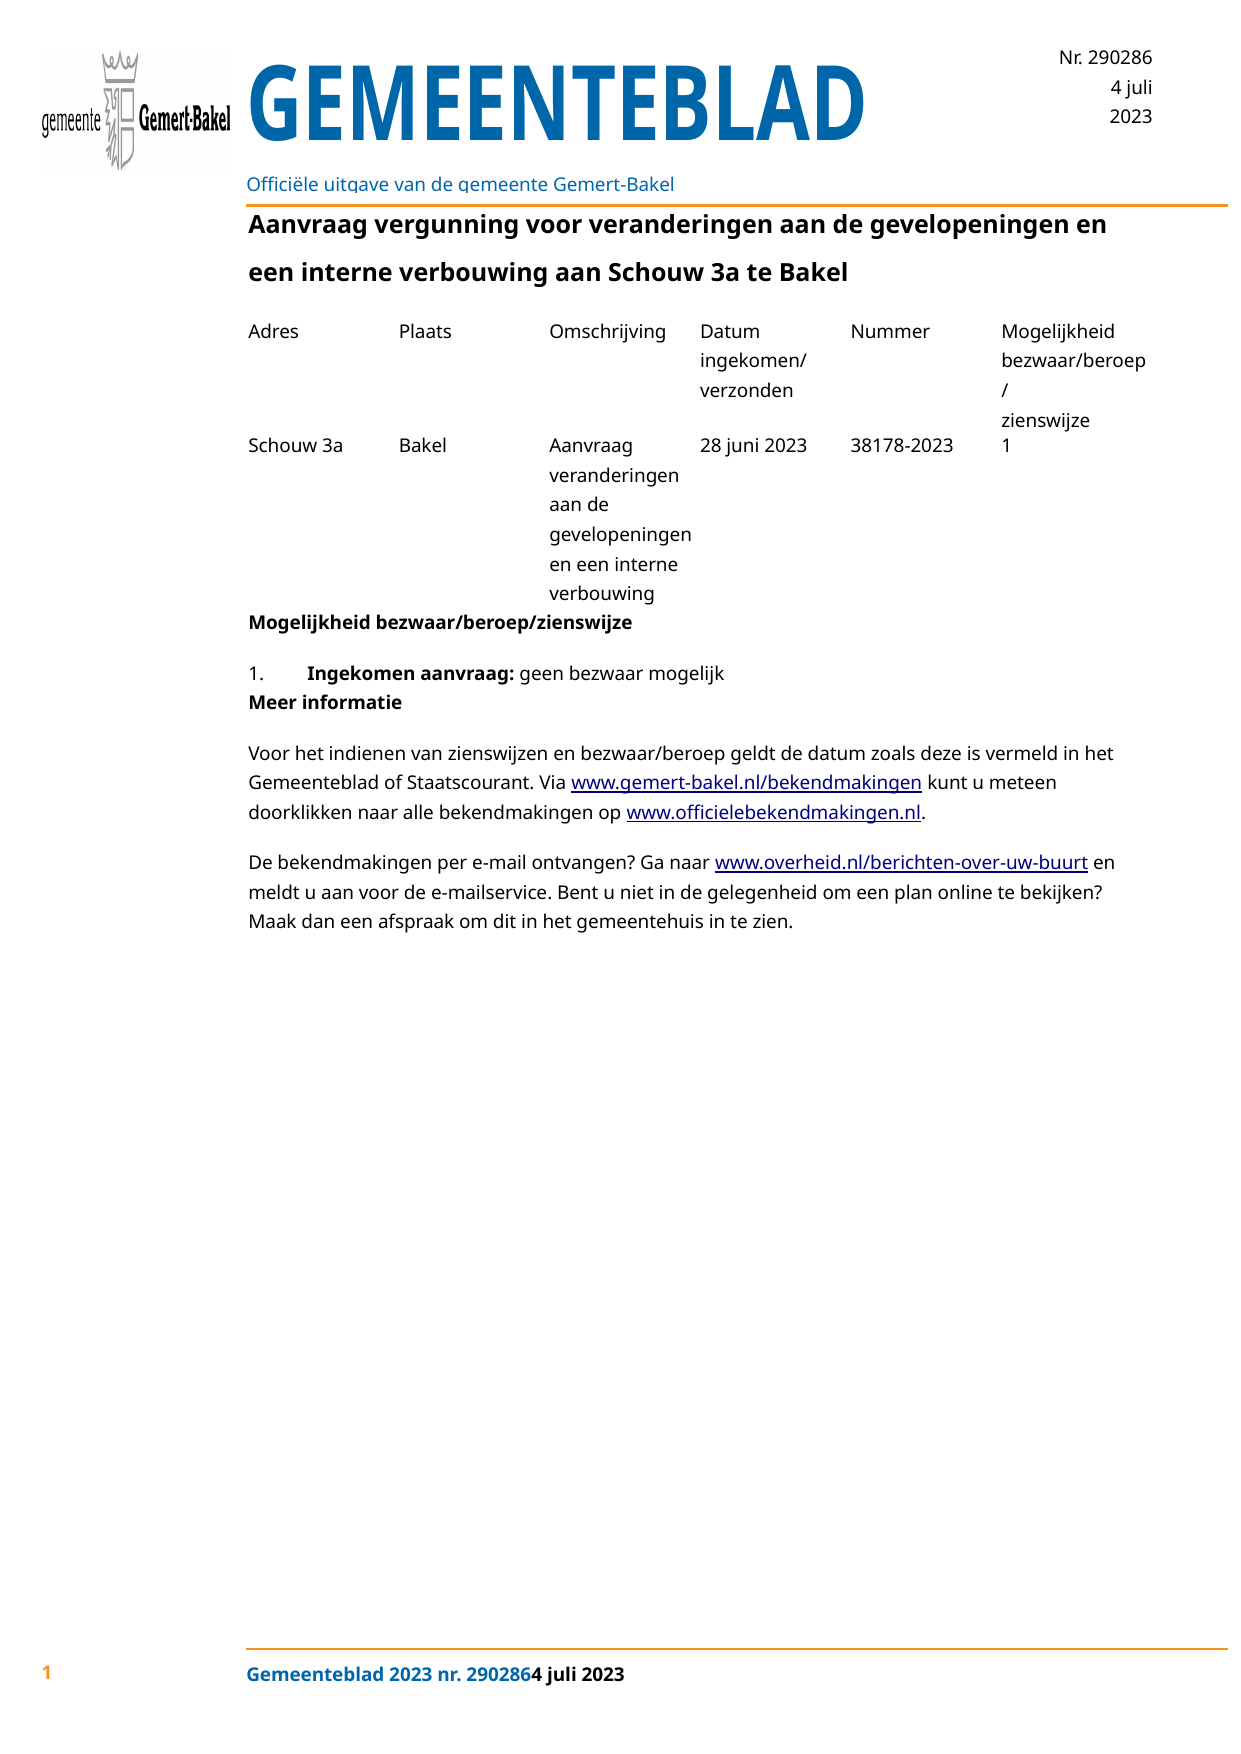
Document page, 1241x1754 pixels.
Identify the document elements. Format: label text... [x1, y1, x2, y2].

table_cell 38178-2023 [850, 433, 1001, 606]
table_header Mogelijkheid bezwaar/beroep/ zienswijze [1001, 318, 1152, 432]
text Mogelijkheid bezwaar/beroep/zienswijze [248, 609, 1152, 635]
table_cell Aanvraag veranderingen aan de gevelopeningen en een interne verbouwing [549, 433, 700, 606]
table_header Adres [248, 318, 398, 432]
text Meer informatie [248, 689, 1152, 715]
table_header Omschrijving [549, 318, 700, 432]
picture [41, 47, 231, 172]
table_header Datum ingekomen/ verzonden [700, 318, 850, 432]
table_cell Schouw 3a [248, 433, 398, 606]
list Ingekomen aanvraag: geen bezwaar mogelijk [248, 660, 1152, 686]
table_header Plaats [399, 318, 549, 432]
table_cell 1 [1001, 433, 1152, 606]
text Aanvraag vergunning voor veranderingen aan de gevelopeningen en een interne verbouwing aan Schouw 3a te Bakel [248, 207, 1152, 288]
table_cell Bakel [399, 433, 549, 606]
text De bekendmakingen per e-mail ontvangen? Ga naar www.overheid.nl/berichten-over-uw-buurt en meldt u aan voor de e-mailservice. Bent u niet in de gelegenheid om een plan online te bekijken? Maak dan een afspraak om dit in het gemeentehuis in te zien. [248, 849, 1152, 934]
table_header Nummer [850, 318, 1001, 432]
table_cell 28 juni 2023 [700, 433, 850, 606]
text Voor het indienen van zienswijzen en bezwaar/beroep geldt de datum zoals deze is vermeld in het Gemeenteblad of Staatscourant. Via www.gemert-bakel.nl/bekendmakingen kunt u meteen doorklikken naar alle bekendmakingen op www.officielebekendmakingen.nl. [248, 740, 1152, 825]
